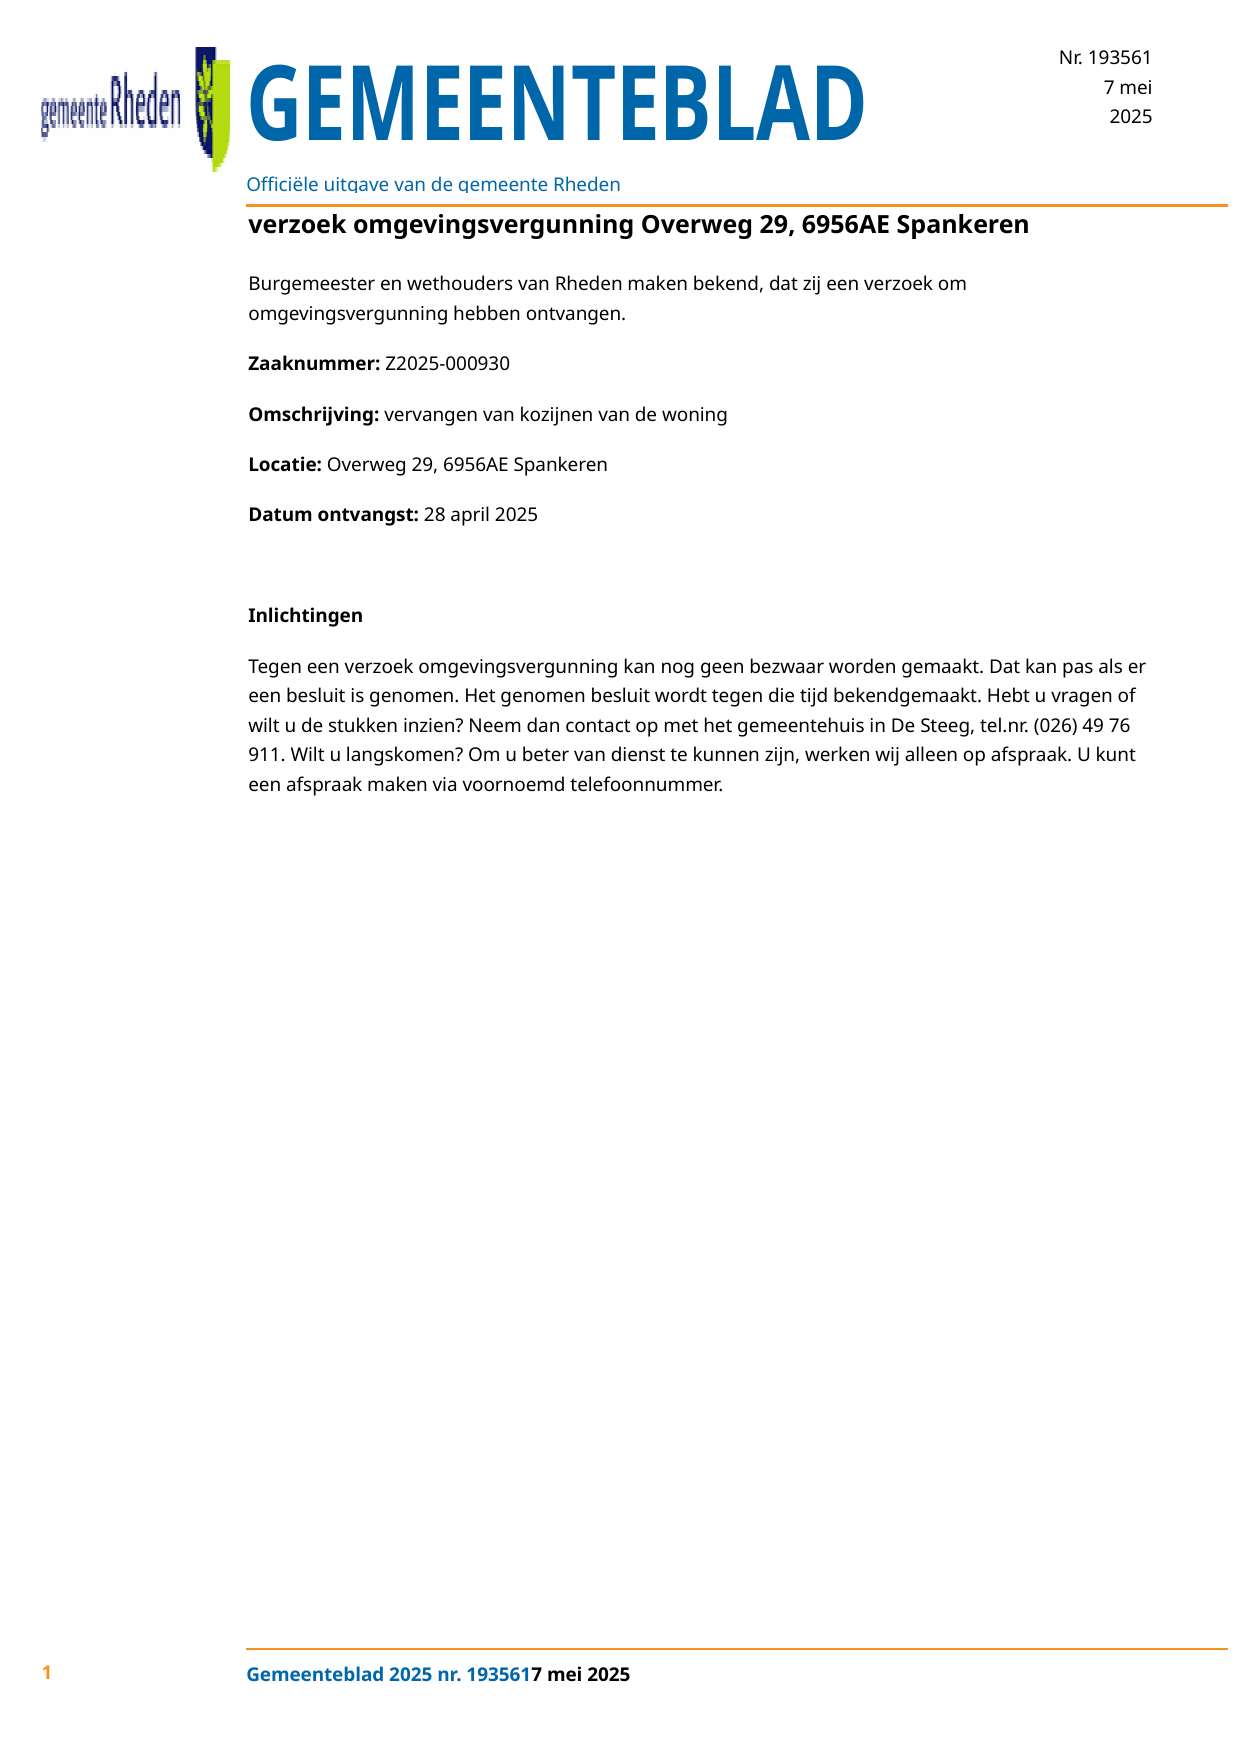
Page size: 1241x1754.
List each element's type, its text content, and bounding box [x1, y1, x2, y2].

text Zaaknummer: Z2025-000930 [248, 350, 1152, 376]
text Tegen een verzoek omgevingsvergunning kan nog geen bezwaar worden gemaakt. Dat kan pas als er een besluit is genomen. Het genomen besluit wordt tegen die tijd bekendgemaakt. Hebt u vragen of wilt u de stukken inzien? Neem dan contact op met het gemeentehuis in De Steeg, tel.nr. (026) 49 76 911. Wilt u langskomen? Om u beter van dienst te kunnen zijn, werken wij alleen op afspraak. U kunt een afspraak maken via voornoemd telefoonnummer. [248, 653, 1152, 797]
picture [41, 47, 231, 172]
text Omschrijving: vervangen van kozijnen van de woning [248, 401, 1152, 426]
text Burgemeester en wethouders van Rheden maken bekend, dat zij een verzoek om omgevingsvergunning hebben ontvangen. [248, 270, 1152, 326]
text verzoek omgevingsvergunning Overweg 29, 6956AE Spankeren [248, 207, 1152, 241]
text Datum ontvangst: 28 april 2025 [248, 502, 1152, 527]
text Locatie: Overweg 29, 6956AE Spankeren [248, 451, 1152, 477]
text Inlichtingen [248, 602, 1152, 628]
